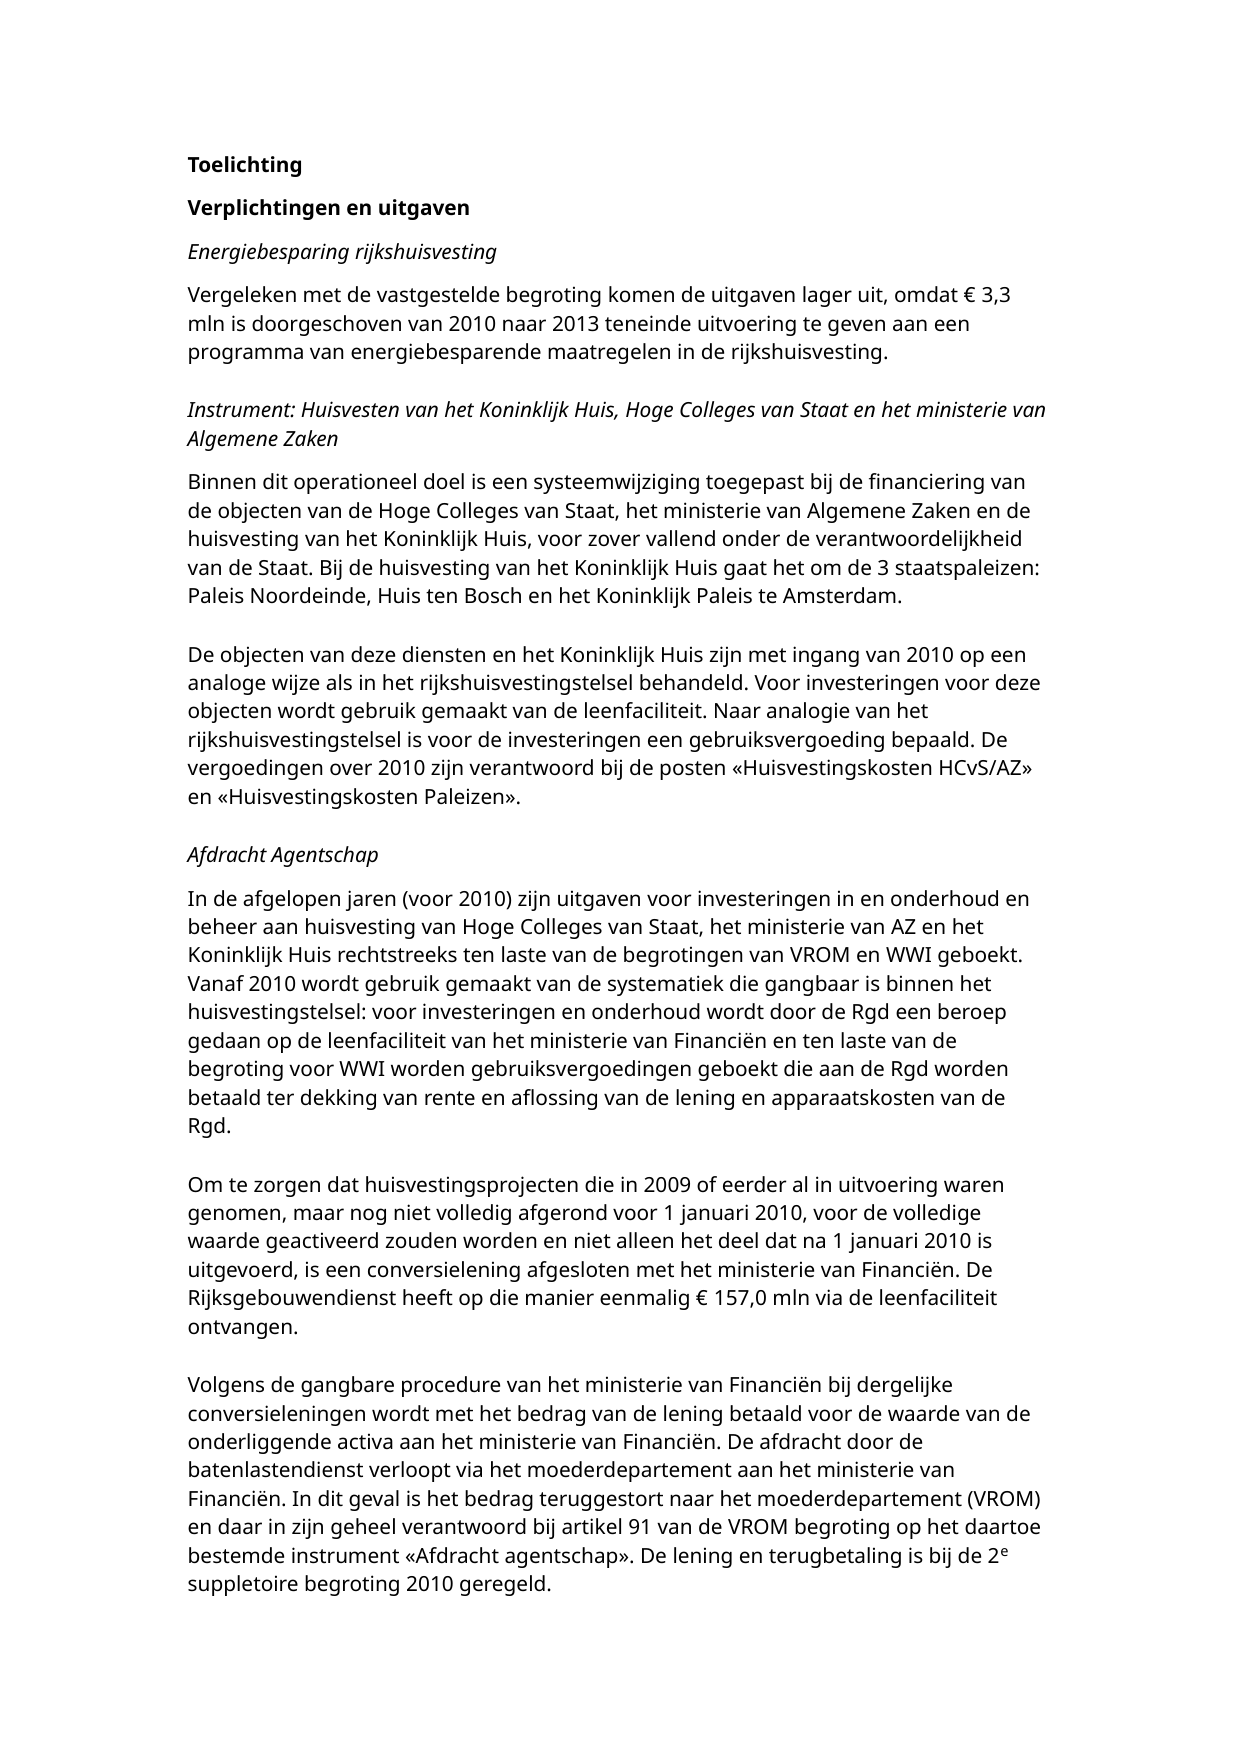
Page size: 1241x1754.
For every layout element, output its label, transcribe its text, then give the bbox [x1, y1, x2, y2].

text Afdracht Agentschap [187, 840, 1053, 869]
text Toelichting [187, 150, 1053, 178]
text Om te zorgen dat huisvestingsprojecten die in 2009 of eerder al in uitvoering waren genomen, maar nog niet volledig afgerond voor 1 januari 2010, voor de volledige waarde geactiveerd zouden worden en niet alleen het deel dat na 1 januari 2010 is uitgevoerd, is een conversielening afgesloten met het ministerie van Financiën. De Rijksgebouwendienst heeft op die manier eenmalig € 157,0 mln via de leenfaciliteit ontvangen. [187, 1170, 1053, 1340]
text De objecten van deze diensten en het Koninklijk Huis zijn met ingang van 2010 op een analoge wijze als in het rijkshuisvestingstelsel behandeld. Voor investeringen voor deze objecten wordt gebruik gemaakt van de leenfaciliteit. Naar analogie van het rijkshuisvestingstelsel is voor de investeringen een gebruiksvergoeding bepaald. De vergoedingen over 2010 zijn verantwoord bij de posten «Huisvestingskosten HCvS/AZ» en «Huisvestingskosten Paleizen». [187, 640, 1053, 810]
text Binnen dit operationeel doel is een systeemwijziging toegepast bij de financiering van de objecten van de Hoge Colleges van Staat, het ministerie van Algemene Zaken en de huisvesting van het Koninklijk Huis, voor zover vallend onder de verantwoordelijkheid van de Staat. Bij de huisvesting van het Koninklijk Huis gaat het om de 3 staatspaleizen: Paleis Noordeinde, Huis ten Bosch en het Koninklijk Paleis te Amsterdam. [187, 467, 1053, 610]
text Vergeleken met de vastgestelde begroting komen de uitgaven lager uit, omdat € 3,3 mln is doorgeschoven van 2010 naar 2013 teneinde uitvoering te geven aan een programma van energiebesparende maatregelen in de rijkshuisvesting. [187, 280, 1053, 366]
text Verplichtingen en uitgaven [187, 193, 1053, 222]
text In de afgelopen jaren (voor 2010) zijn uitgaven voor investeringen in en onderhoud en beheer aan huisvesting van Hoge Colleges van Staat, het ministerie van AZ en het Koninklijk Huis rechtstreeks ten laste van de begrotingen van VROM en WWI geboekt. Vanaf 2010 wordt gebruik gemaakt van de systematiek die gangbaar is binnen het huisvestingstelsel: voor investeringen en onderhoud wordt door de Rgd een beroep gedaan op de leenfaciliteit van het ministerie van Financiën en ten laste van de begroting voor WWI worden gebruiksvergoedingen geboekt die aan de Rgd worden betaald ter dekking van rente en aflossing van de lening en apparaatskosten van de Rgd. [187, 884, 1053, 1140]
text Volgens de gangbare procedure van het ministerie van Financiën bij dergelijke conversieleningen wordt met het bedrag van de lening betaald voor de waarde van de onderliggende activa aan het ministerie van Financiën. De afdracht door de batenlastendienst verloopt via het moederdepartement aan het ministerie van Financiën. In dit geval is het bedrag teruggestort naar het moederdepartement (VROM) en daar in zijn geheel verantwoord bij artikel 91 van de VROM begroting op het daartoe bestemde instrument «Afdracht agentschap». De lening en terugbetaling is bij de 2e suppletoire begroting 2010 geregeld. [187, 1370, 1053, 1598]
text Energiebesparing rijkshuisvesting [187, 237, 1053, 265]
text Instrument: Huisvesten van het Koninklijk Huis, Hoge Colleges van Staat en het ministerie van Algemene Zaken [187, 396, 1053, 452]
